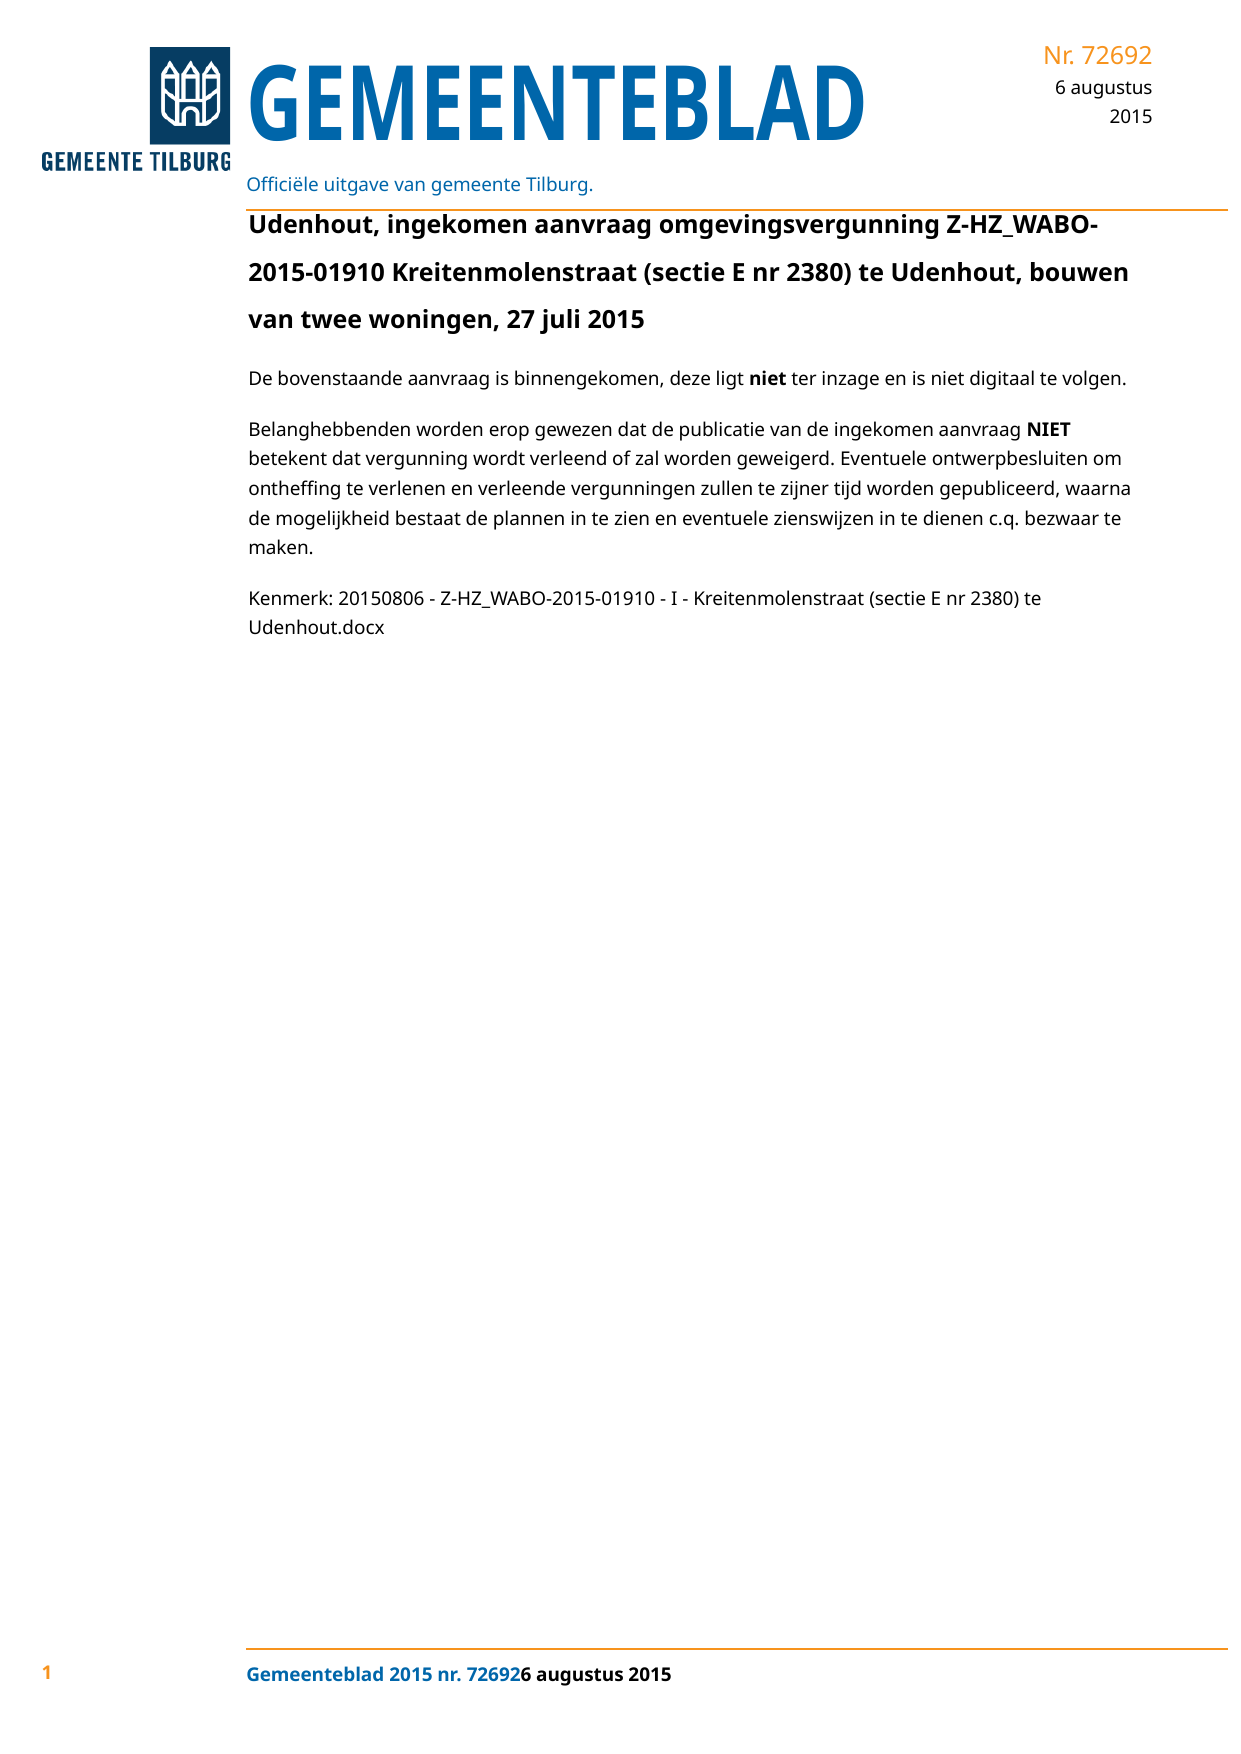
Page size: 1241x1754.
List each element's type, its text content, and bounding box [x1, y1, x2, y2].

text Belanghebbenden worden erop gewezen dat de publicatie van de ingekomen aanvraag NIET betekent dat vergunning wordt verleend of zal worden geweigerd. Eventuele ontwerpbesluiten om ontheffing te verlenen en verleende vergunningen zullen te zijner tijd worden gepubliceerd, waarna de mogelijkheid bestaat de plannen in te zien en eventuele zienswijzen in te dienen c.q. bezwaar te maken. [248, 416, 1152, 560]
text Kenmerk: 20150806 - Z-HZ_WABO-2015-01910 - I - Kreitenmolenstraat (sectie E nr 2380) te Udenhout.docx [248, 585, 1152, 640]
picture [41, 47, 231, 172]
text Udenhout, ingekomen aanvraag omgevingsvergunning Z-HZ_WABO-2015-01910 Kreitenmolenstraat (sectie E nr 2380) te Udenhout, bouwen van twee woningen, 27 juli 2015 [248, 211, 1152, 336]
text De bovenstaande aanvraag is binnengekomen, deze ligt niet ter inzage en is niet digitaal te volgen. [248, 366, 1152, 391]
